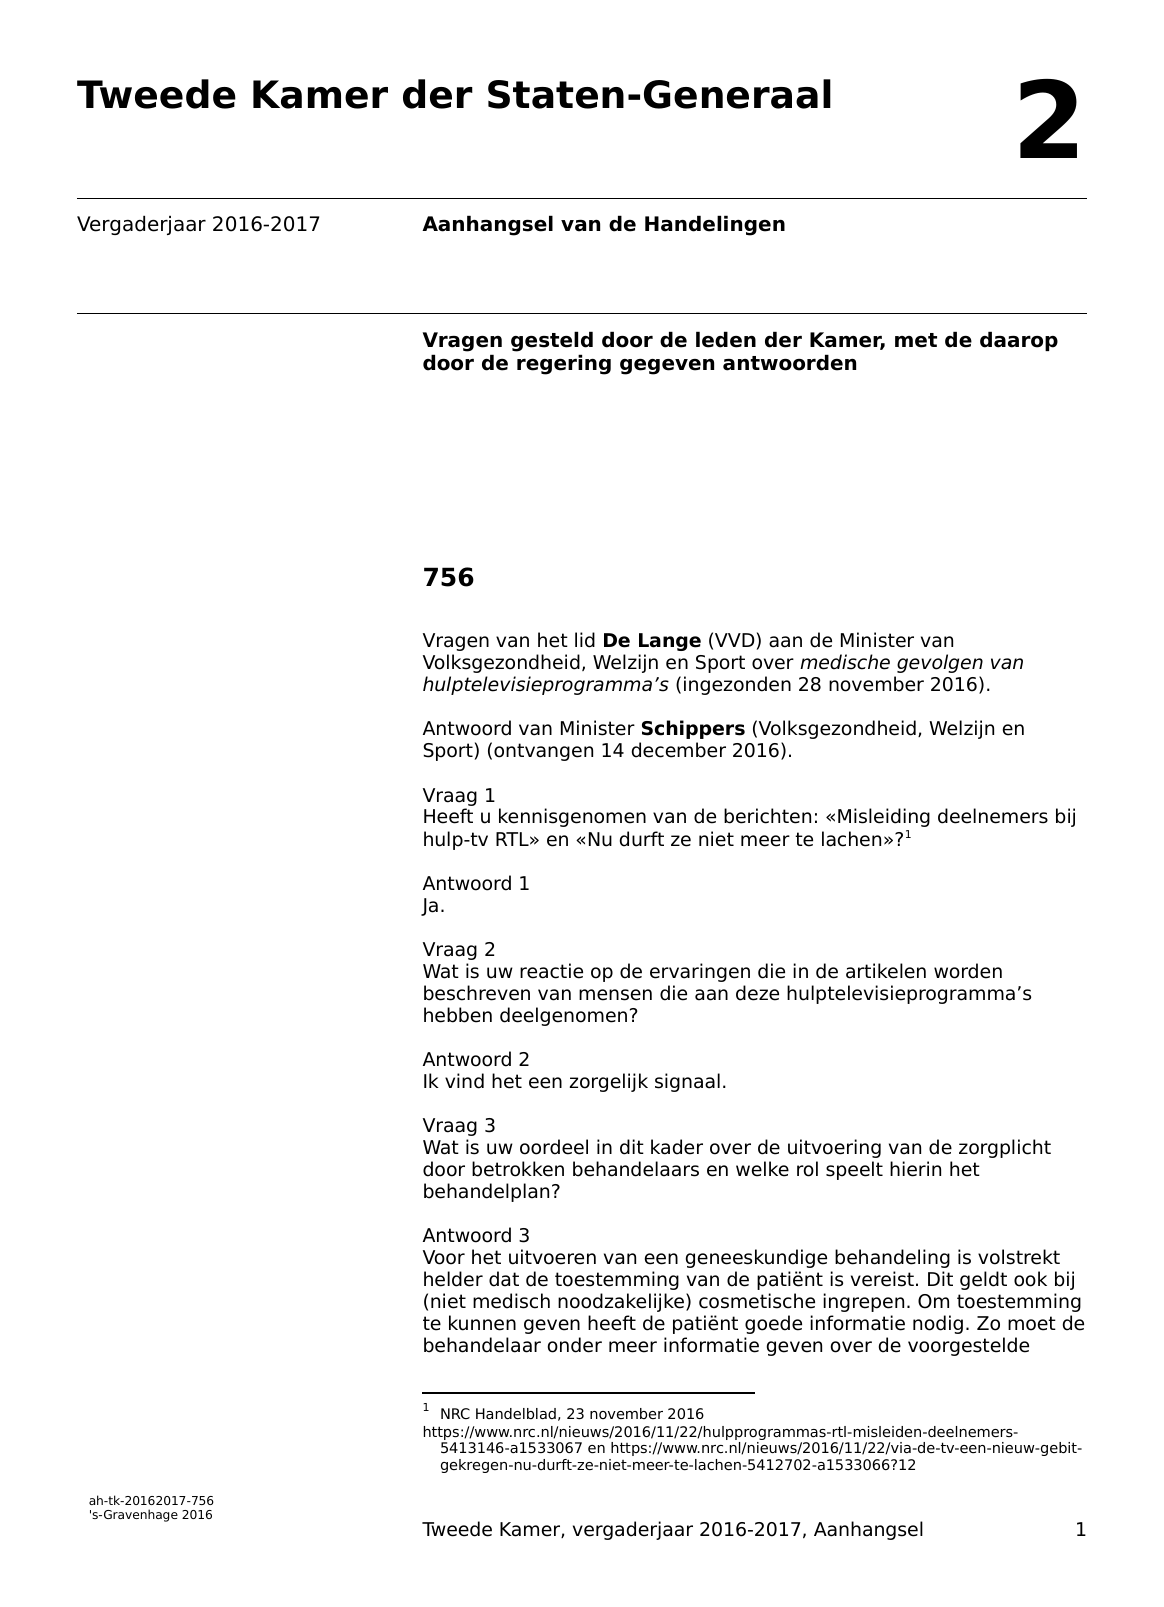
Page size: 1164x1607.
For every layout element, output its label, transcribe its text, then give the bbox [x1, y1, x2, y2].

text Wat is uw reactie op de ervaringen die in de artikelen worden beschreven van mensen die aan deze hulptelevisieprogramma’s hebben deelgenomen? [422, 961, 1087, 1027]
table_cell Aanhangsel van de Handelingen [422, 199, 1087, 313]
text 's-Gravenhage 2016 [88, 1508, 323, 1522]
text ah-tk-20162017-756 [88, 1494, 323, 1508]
text https://www.nrc.nl/nieuws/2016/11/22/hulpprogrammas-rtl-misleiden-deelnemers-5413146-a1533067 en https://www.nrc.nl/nieuws/2016/11/22/via-de-tv-een-nieuw-gebit-gekregen-nu-durft-ze-niet-meer-te-lachen-5412702-a1533066?12 [422, 1424, 1087, 1474]
table_header Tweede Kamer der Staten-Generaal [77, 59, 886, 198]
table_cell Vragen gesteld door de leden der Kamer, met de daarop door de regering gegeven antwoorden [422, 314, 1087, 375]
text Ja. [422, 894, 1087, 917]
text Voor het uitvoeren van een geneeskundige behandeling is volstrekt helder dat de toestemming van de patiënt is vereist. Dit geldt ook bij (niet medisch noodzakelijke) cosmetische ingrepen. Om toestemming te kunnen geven heeft de patiënt goede informatie nodig. Zo moet de behandelaar onder meer informatie geven over de voorgestelde [422, 1247, 1087, 1357]
text Vraag 2 [422, 939, 1087, 961]
text Vraag 1 [422, 784, 1087, 806]
text 756 [422, 563, 1087, 592]
text Ik vind het een zorgelijk signaal. [422, 1071, 1087, 1093]
text Antwoord 2 [422, 1049, 1087, 1071]
text Heeft u kennisgenomen van de berichten: «Misleiding deelnemers bij hulp-tv RTL» en «Nu durft ze niet meer te lachen»? [422, 806, 1087, 850]
text Antwoord van Minister Schippers (Volksgezondheid, Welzijn en Sport) (ontvangen 14 december 2016). [422, 718, 1087, 762]
text Vraag 3 [422, 1115, 1087, 1137]
text Antwoord 1 [422, 873, 1087, 894]
table_cell Vergaderjaar 2016-2017 [77, 199, 422, 313]
text Antwoord 3 [422, 1225, 1087, 1247]
text Vragen van het lid De Lange (VVD) aan de Minister van Volksgezondheid, Welzijn en Sport over medische gevolgen van hulptelevisieprogramma’s (ingezonden 28 november 2016). [422, 630, 1087, 696]
text Wat is uw oordeel in dit kader over de uitvoering van de zorgplicht door betrokken behandelaars en welke rol speelt hierin het behandelplan? [422, 1137, 1087, 1203]
text NRC Handelblad, 23 november 2016 [422, 1402, 1087, 1424]
table_header 2 [886, 59, 1087, 198]
table_cell [77, 314, 422, 375]
